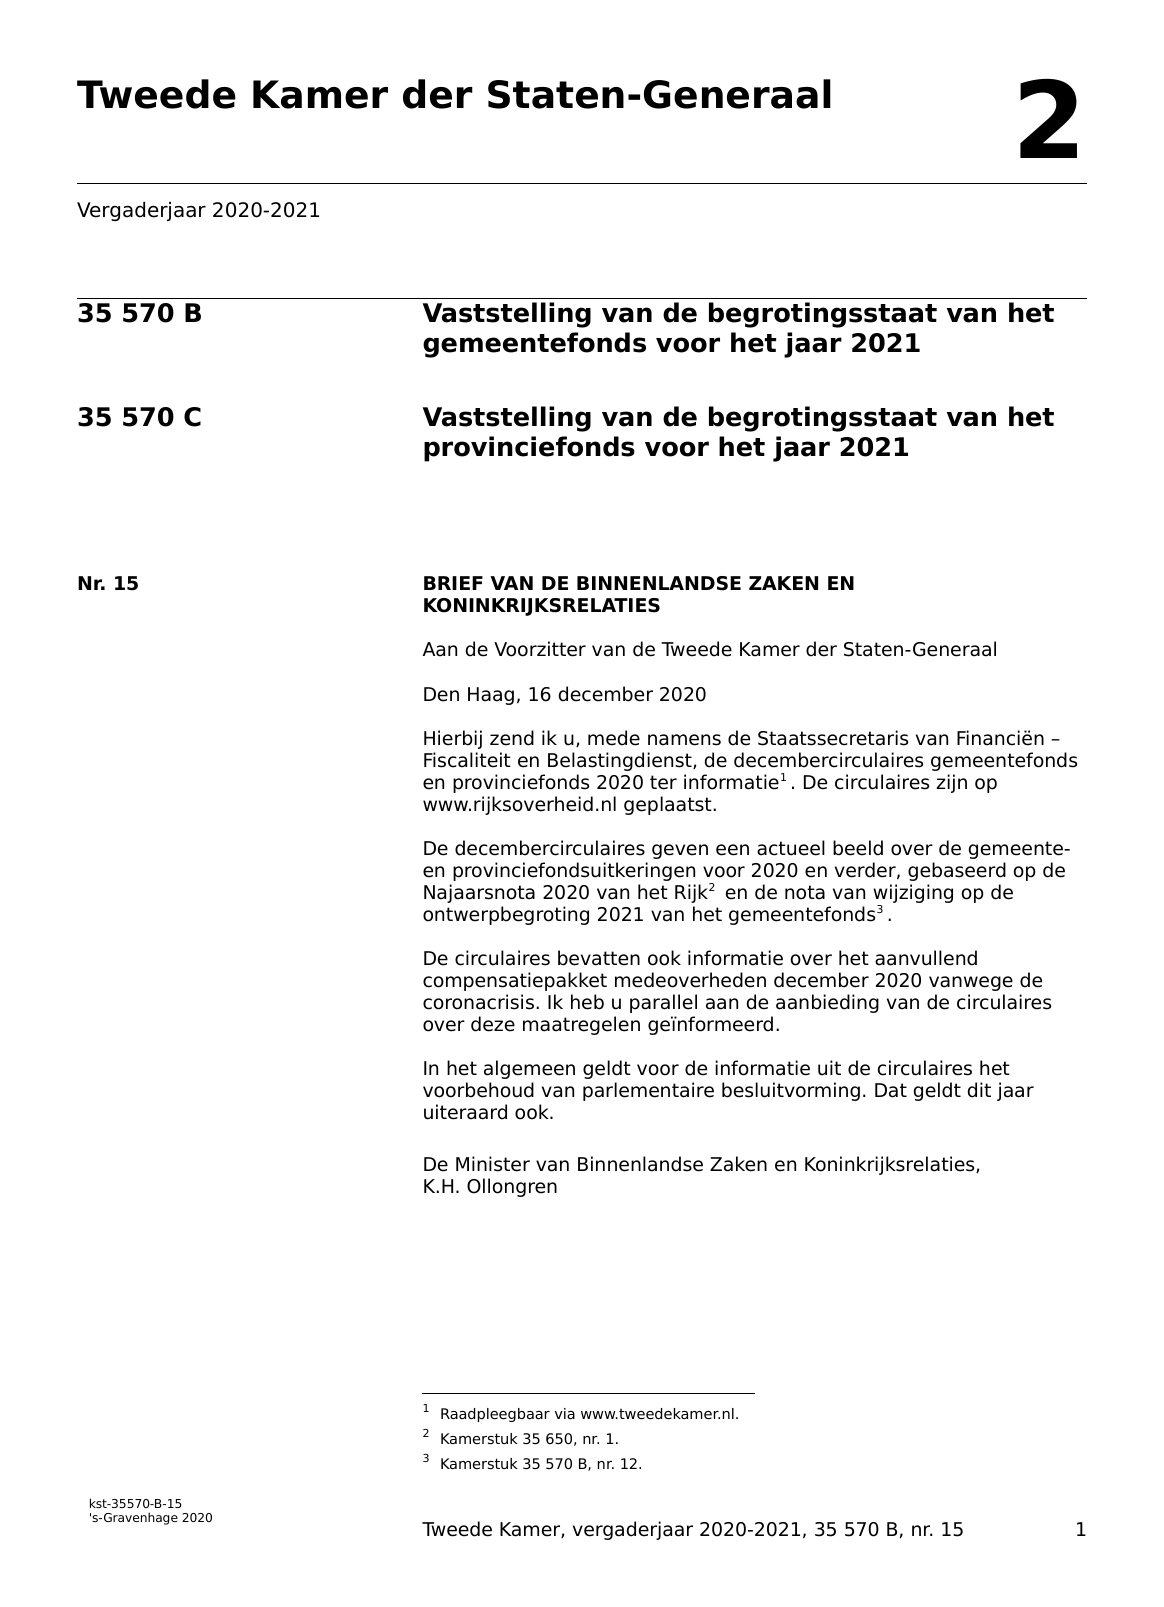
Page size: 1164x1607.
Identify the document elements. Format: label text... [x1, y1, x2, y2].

subtitle 35 570 C Vaststelling van de begrotingsstaat van het provinciefonds voor het jaar 2021 [77, 403, 1087, 462]
table_cell Vergaderjaar 2020-2021 [77, 184, 1087, 298]
text Kamerstuk 35 570 B, nr. 12. [422, 1452, 1087, 1474]
subtitle Nr. 15 BRIEF VAN DE BINNENLANDSE ZAKEN EN KONINKRIJKSRELATIES [77, 573, 1087, 617]
text In het algemeen geldt voor de informatie uit de circulaires het voorbehoud van parlementaire besluitvorming. Dat geldt dit jaar uiteraard ook. [422, 1058, 1087, 1124]
text Hierbij zend ik u, mede namens de Staatssecretaris van Financiën – Fiscaliteit en Belastingdienst, de decembercirculaires gemeentefonds en provinciefonds 2020 ter informatie. De circulaires zijn op www.rijksoverheid.nl geplaatst. [422, 728, 1087, 816]
text De decembercirculaires geven een actueel beeld over de gemeente- en provinciefondsuitkeringen voor 2020 en verder, gebaseerd op de Najaarsnota 2020 van het Rijk en de nota van wijziging op de ontwerpbegroting 2021 van het gemeentefonds. [422, 838, 1087, 926]
text Aan de Voorzitter van de Tweede Kamer der Staten-Generaal [422, 639, 1087, 661]
text Den Haag, 16 december 2020 [422, 683, 1087, 705]
subtitle 35 570 B Vaststelling van de begrotingsstaat van het gemeentefonds voor het jaar 2021 [77, 299, 1087, 358]
text Raadpleegbaar via www.tweedekamer.nl. [422, 1402, 1087, 1424]
text kst-35570-B-15 [88, 1497, 323, 1511]
text 's-Gravenhage 2020 [88, 1511, 323, 1525]
table_header 2 [886, 59, 1087, 183]
table_header Tweede Kamer der Staten-Generaal [77, 59, 886, 183]
text De Minister van Binnenlandse Zaken en Koninkrijksrelaties, K.H. Ollongren [422, 1154, 1087, 1198]
text De circulaires bevatten ook informatie over het aanvullend compensatiepakket medeoverheden december 2020 vanwege de coronacrisis. Ik heb u parallel aan de aanbieding van de circulaires over deze maatregelen geïnformeerd. [422, 948, 1087, 1036]
text Kamerstuk 35 650, nr. 1. [422, 1427, 1087, 1449]
